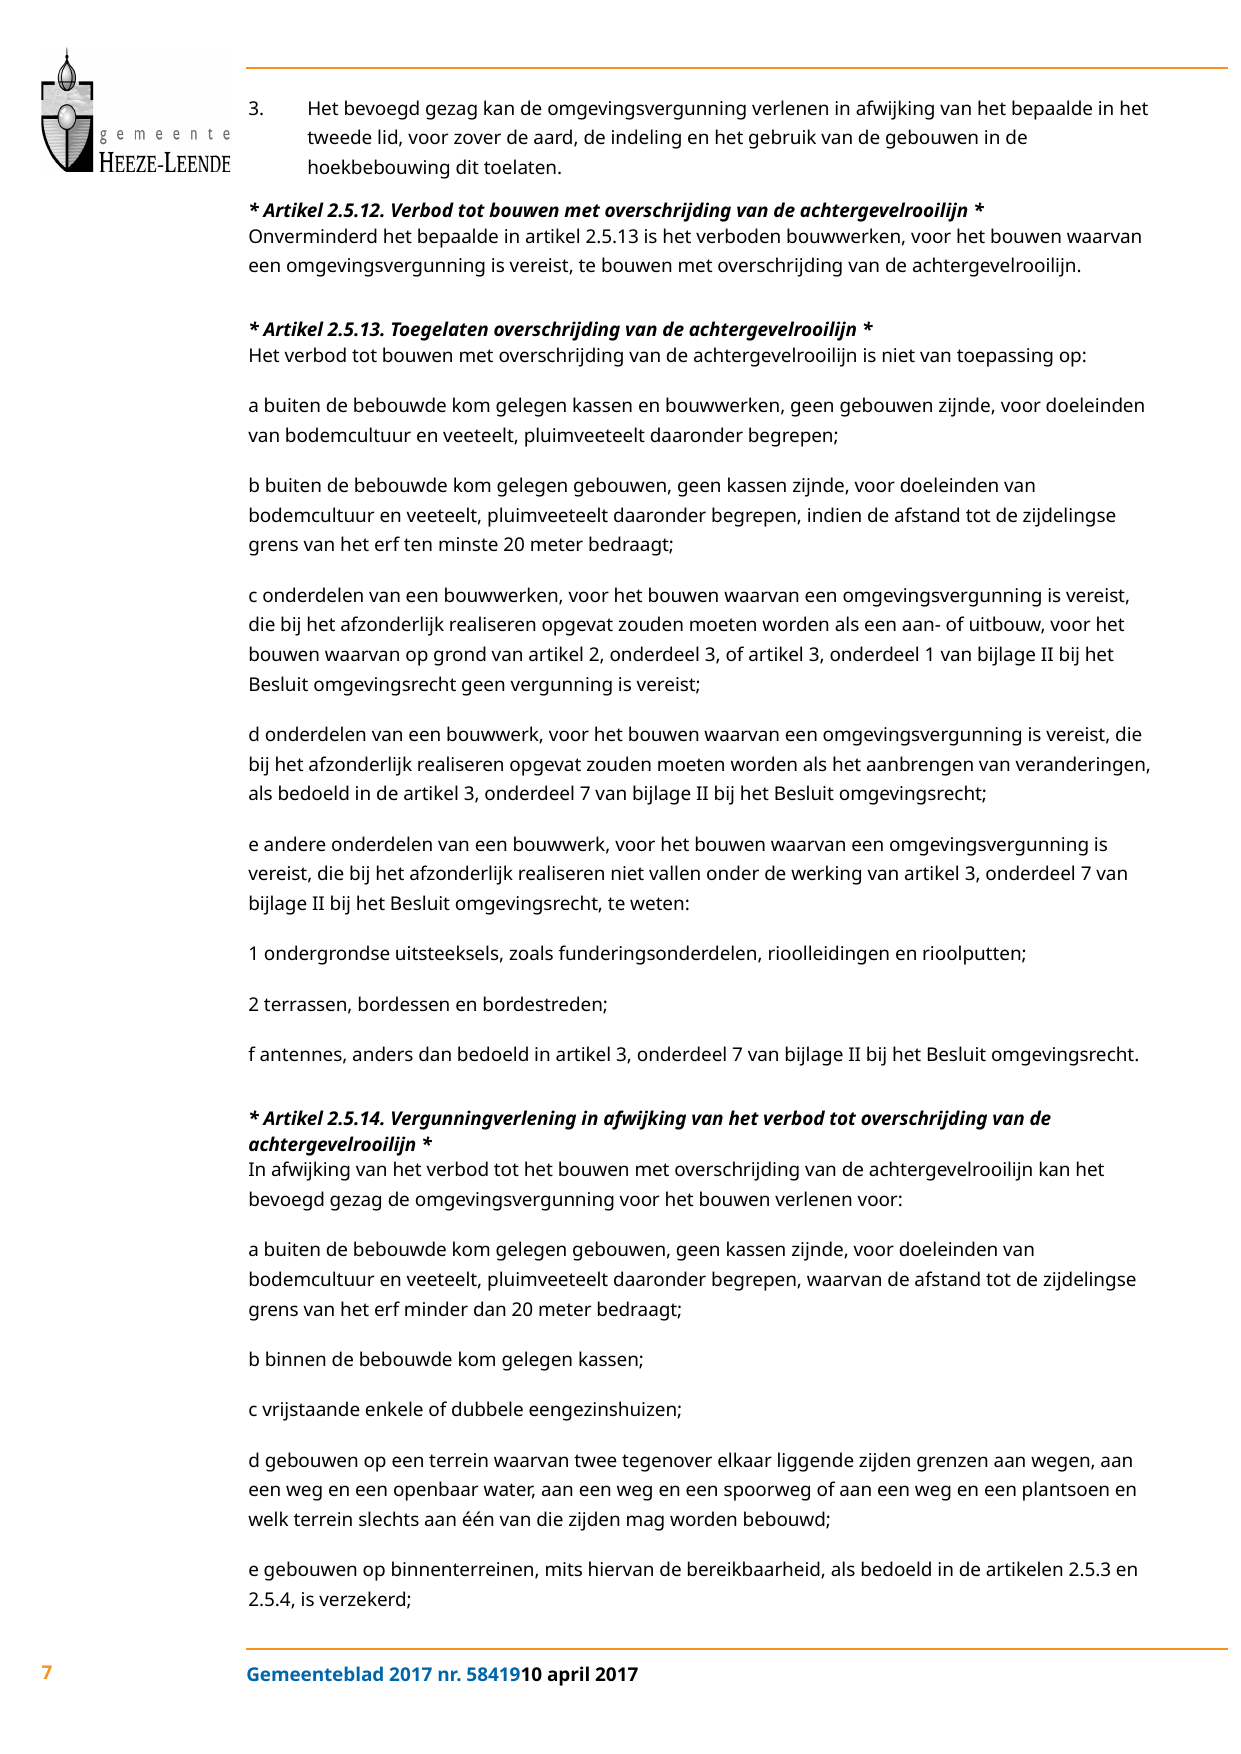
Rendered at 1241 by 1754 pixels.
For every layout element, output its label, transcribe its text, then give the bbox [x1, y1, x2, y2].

text d onderdelen van een bouwwerk, voor het bouwen waarvan een omgevingsvergunning is vereist, die bij het afzonderlijk realiseren opgevat zouden moeten worden als het aanbrengen van veranderingen, als bedoeld in de artikel 3, onderdeel 7 van bijlage II bij het Besluit omgevingsrecht; [248, 721, 1152, 806]
text * Artikel 2.5.13. Toegelaten overschrijding van de achtergevelrooilijn * [248, 316, 1152, 342]
text 1 ondergrondse uitsteeksels, zoals funderingsonderdelen, rioolleidingen en rioolputten; [248, 940, 1152, 966]
text c onderdelen van een bouwwerken, voor het bouwen waarvan een omgevingsvergunning is vereist, die bij het afzonderlijk realiseren opgevat zouden moeten worden als een aan- of uitbouw, voor het bouwen waarvan op grond van artikel 2, onderdeel 3, of artikel 3, onderdeel 1 van bijlage II bij het Besluit omgevingsrecht geen vergunning is vereist; [248, 582, 1152, 697]
list Het bevoegd gezag kan de omgevingsvergunning verlenen in afwijking van het bepaalde in het tweede lid, voor zover de aard, de indeling en het gebruik van de gebouwen in de hoekbebouwing dit toelaten. [248, 95, 1152, 180]
text Het verbod tot bouwen met overschrijding van de achtergevelrooilijn is niet van toepassing op: [248, 342, 1152, 368]
text d gebouwen op een terrein waarvan twee tegenover elkaar liggende zijden grenzen aan wegen, aan een weg en een openbaar water, aan een weg en een spoorweg of aan een weg en een plantsoen en welk terrein slechts aan één van die zijden mag worden bebouwd; [248, 1447, 1152, 1532]
text * Artikel 2.5.14. Vergunningverlening in afwijking van het verbod tot overschrijding van de achtergevelrooilijn * [248, 1105, 1152, 1157]
text b buiten de bebouwde kom gelegen gebouwen, geen kassen zijnde, voor doeleinden van bodemcultuur en veeteelt, pluimveeteelt daaronder begrepen, indien de afstand tot de zijdelingse grens van het erf ten minste 20 meter bedraagt; [248, 472, 1152, 557]
text a buiten de bebouwde kom gelegen gebouwen, geen kassen zijnde, voor doeleinden van bodemcultuur en veeteelt, pluimveeteelt daaronder begrepen, waarvan de afstand tot de zijdelingse grens van het erf minder dan 20 meter bedraagt; [248, 1237, 1152, 1322]
text c vrijstaande enkele of dubbele eengezinshuizen; [248, 1397, 1152, 1422]
text Onverminderd het bepaalde in artikel 2.5.13 is het verboden bouwwerken, voor het bouwen waarvan een omgevingsvergunning is vereist, te bouwen met overschrijding van de achtergevelrooilijn. [248, 223, 1152, 278]
text 2 terrassen, bordessen en bordestreden; [248, 991, 1152, 1017]
text In afwijking van het verbod tot het bouwen met overschrijding van de achtergevelrooilijn kan het bevoegd gezag de omgevingsvergunning voor het bouwen verlenen voor: [248, 1157, 1152, 1212]
text e gebouwen op binnenterreinen, mits hiervan de bereikbaarheid, als bedoeld in de artikelen 2.5.3 en 2.5.4, is verzekerd; [248, 1557, 1152, 1612]
text f antennes, anders dan bedoeld in artikel 3, onderdeel 7 van bijlage II bij het Besluit omgevingsrecht. [248, 1041, 1152, 1067]
text b binnen de bebouwde kom gelegen kassen; [248, 1346, 1152, 1372]
picture [41, 47, 231, 172]
text a buiten de bebouwde kom gelegen kassen en bouwwerken, geen gebouwen zijnde, voor doeleinden van bodemcultuur en veeteelt, pluimveeteelt daaronder begrepen; [248, 392, 1152, 448]
text * Artikel 2.5.12. Verbod tot bouwen met overschrijding van de achtergevelrooilijn * [248, 197, 1152, 223]
text e andere onderdelen van een bouwwerk, voor het bouwen waarvan een omgevingsvergunning is vereist, die bij het afzonderlijk realiseren niet vallen onder de werking van artikel 3, onderdeel 7 van bijlage II bij het Besluit omgevingsrecht, te weten: [248, 831, 1152, 916]
